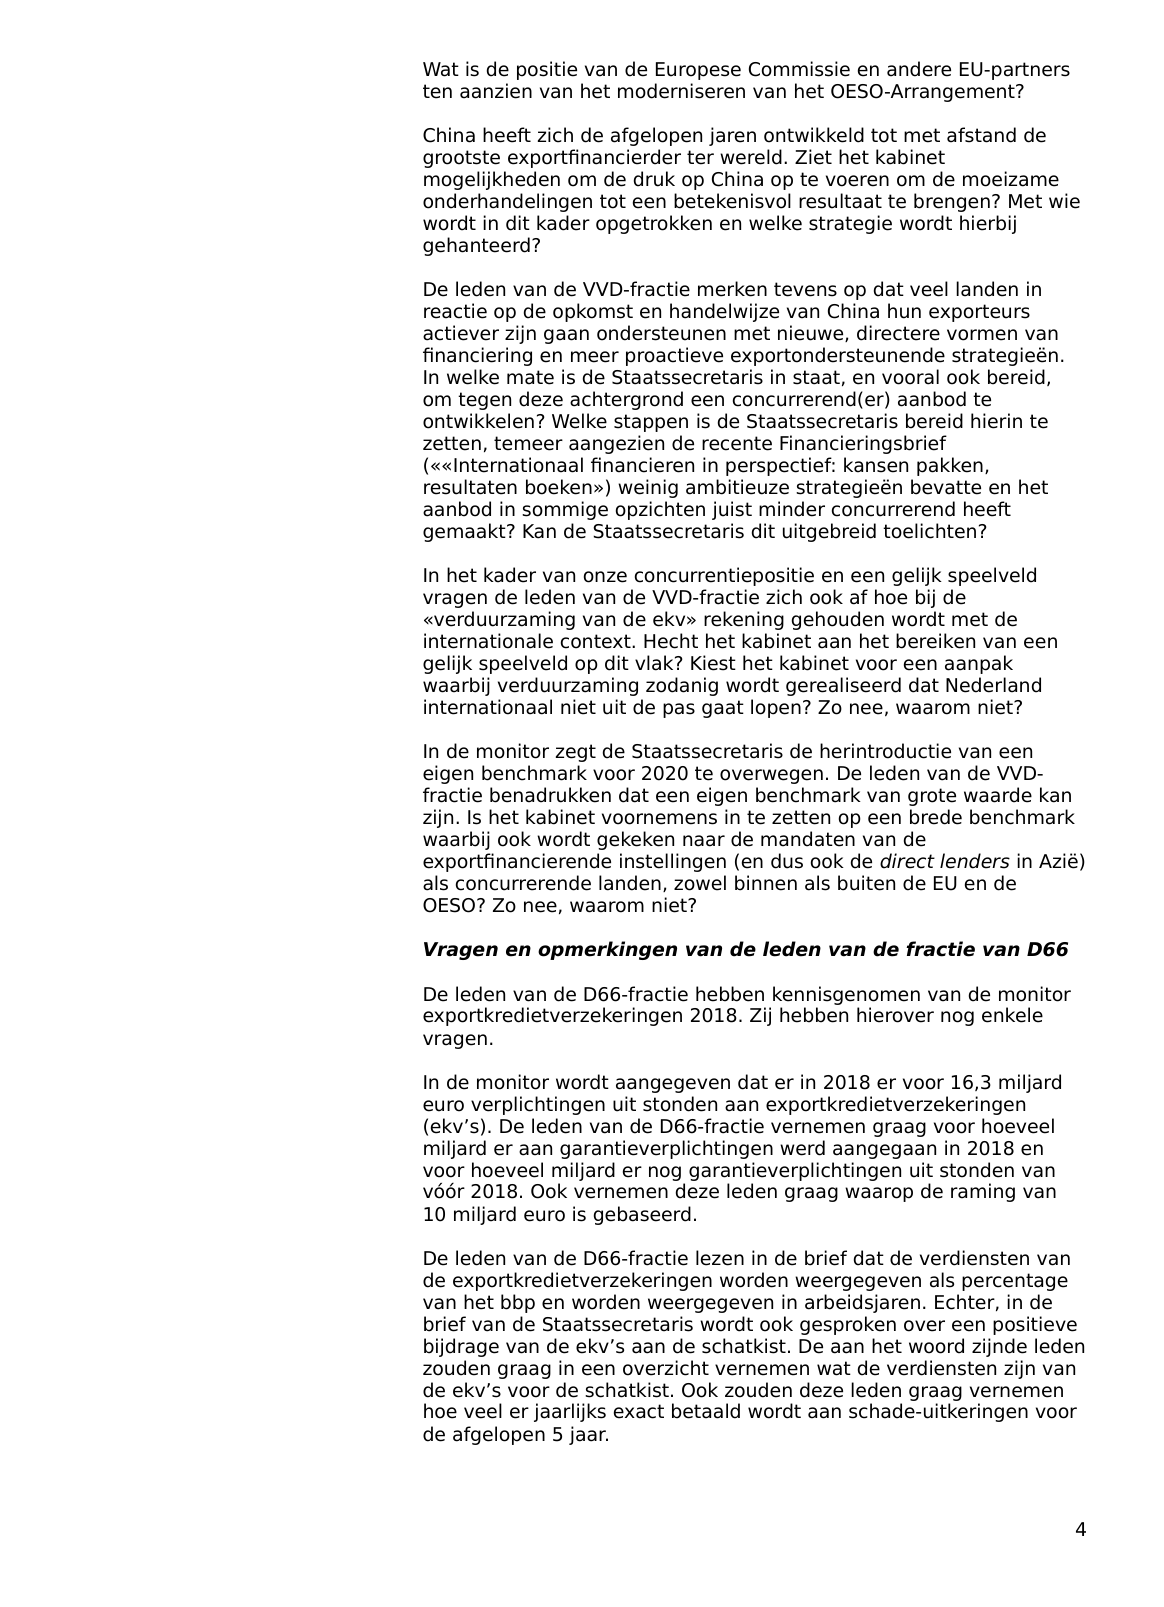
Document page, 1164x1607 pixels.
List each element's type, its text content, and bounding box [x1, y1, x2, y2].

text In de monitor wordt aangegeven dat er in 2018 er voor 16,3 miljard euro verplichtingen uit stonden aan exportkredietverzekeringen (ekv’s). De leden van de D66-fractie vernemen graag voor hoeveel miljard er aan garantieverplichtingen werd aangegaan in 2018 en voor hoeveel miljard er nog garantieverplichtingen uit stonden van vóór 2018. Ook vernemen deze leden graag waarop de raming van 10 miljard euro is gebaseerd. [422, 1072, 1087, 1225]
text De leden van de D66-fractie lezen in de brief dat de verdiensten van de exportkredietverzekeringen worden weergegeven als percentage van het bbp en worden weergegeven in arbeidsjaren. Echter, in de brief van de Staatssecretaris wordt ook gesproken over een positieve bijdrage van de ekv’s aan de schatkist. De aan het woord zijnde leden zouden graag in een overzicht vernemen wat de verdiensten zijn van de ekv’s voor de schatkist. Ook zouden deze leden graag vernemen hoe veel er jaarlijks exact betaald wordt aan schade-uitkeringen voor de afgelopen 5 jaar. [422, 1248, 1087, 1445]
text In het kader van onze concurrentiepositie en een gelijk speelveld vragen de leden van de VVD-fractie zich ook af hoe bij de «verduurzaming van de ekv» rekening gehouden wordt met de internationale context. Hecht het kabinet aan het bereiken van een gelijk speelveld op dit vlak? Kiest het kabinet voor een aanpak waarbij verduurzaming zodanig wordt gerealiseerd dat Nederland internationaal niet uit de pas gaat lopen? Zo nee, waarom niet? [422, 565, 1087, 719]
text In de monitor zegt de Staatssecretaris de herintroductie van een eigen benchmark voor 2020 te overwegen. De leden van de VVD-fractie benadrukken dat een eigen benchmark van grote waarde kan zijn. Is het kabinet voornemens in te zetten op een brede benchmark waarbij ook wordt gekeken naar de mandaten van de exportfinancierende instellingen (en dus ook de direct lenders in Azië) als concurrerende landen, zowel binnen als buiten de EU en de OESO? Zo nee, waarom niet? [422, 741, 1087, 917]
text De leden van de VVD-fractie merken tevens op dat veel landen in reactie op de opkomst en handelwijze van China hun exporteurs actiever zijn gaan ondersteunen met nieuwe, directere vormen van financiering en meer proactieve exportondersteunende strategieën. In welke mate is de Staatssecretaris in staat, en vooral ook bereid, om tegen deze achtergrond een concurrerend(er) aanbod te ontwikkelen? Welke stappen is de Staatssecretaris bereid hierin te zetten, temeer aangezien de recente Financieringsbrief (««Internationaal financieren in perspectief: kansen pakken, resultaten boeken») weinig ambitieuze strategieën bevatte en het aanbod in sommige opzichten juist minder concurrerend heeft gemaakt? Kan de Staatssecretaris dit uitgebreid toelichten? [422, 279, 1087, 543]
text De leden van de D66-fractie hebben kennisgenomen van de monitor exportkredietverzekeringen 2018. Zij hebben hierover nog enkele vragen. [422, 983, 1087, 1049]
subtitle Vragen en opmerkingen van de leden van de fractie van D66 [422, 939, 1087, 961]
text Wat is de positie van de Europese Commissie en andere EU-partners ten aanzien van het moderniseren van het OESO-Arrangement? [422, 59, 1087, 103]
text China heeft zich de afgelopen jaren ontwikkeld tot met afstand de grootste exportfinancierder ter wereld. Ziet het kabinet mogelijkheden om de druk op China op te voeren om de moeizame onderhandelingen tot een betekenisvol resultaat te brengen? Met wie wordt in dit kader opgetrokken en welke strategie wordt hierbij gehanteerd? [422, 125, 1087, 257]
